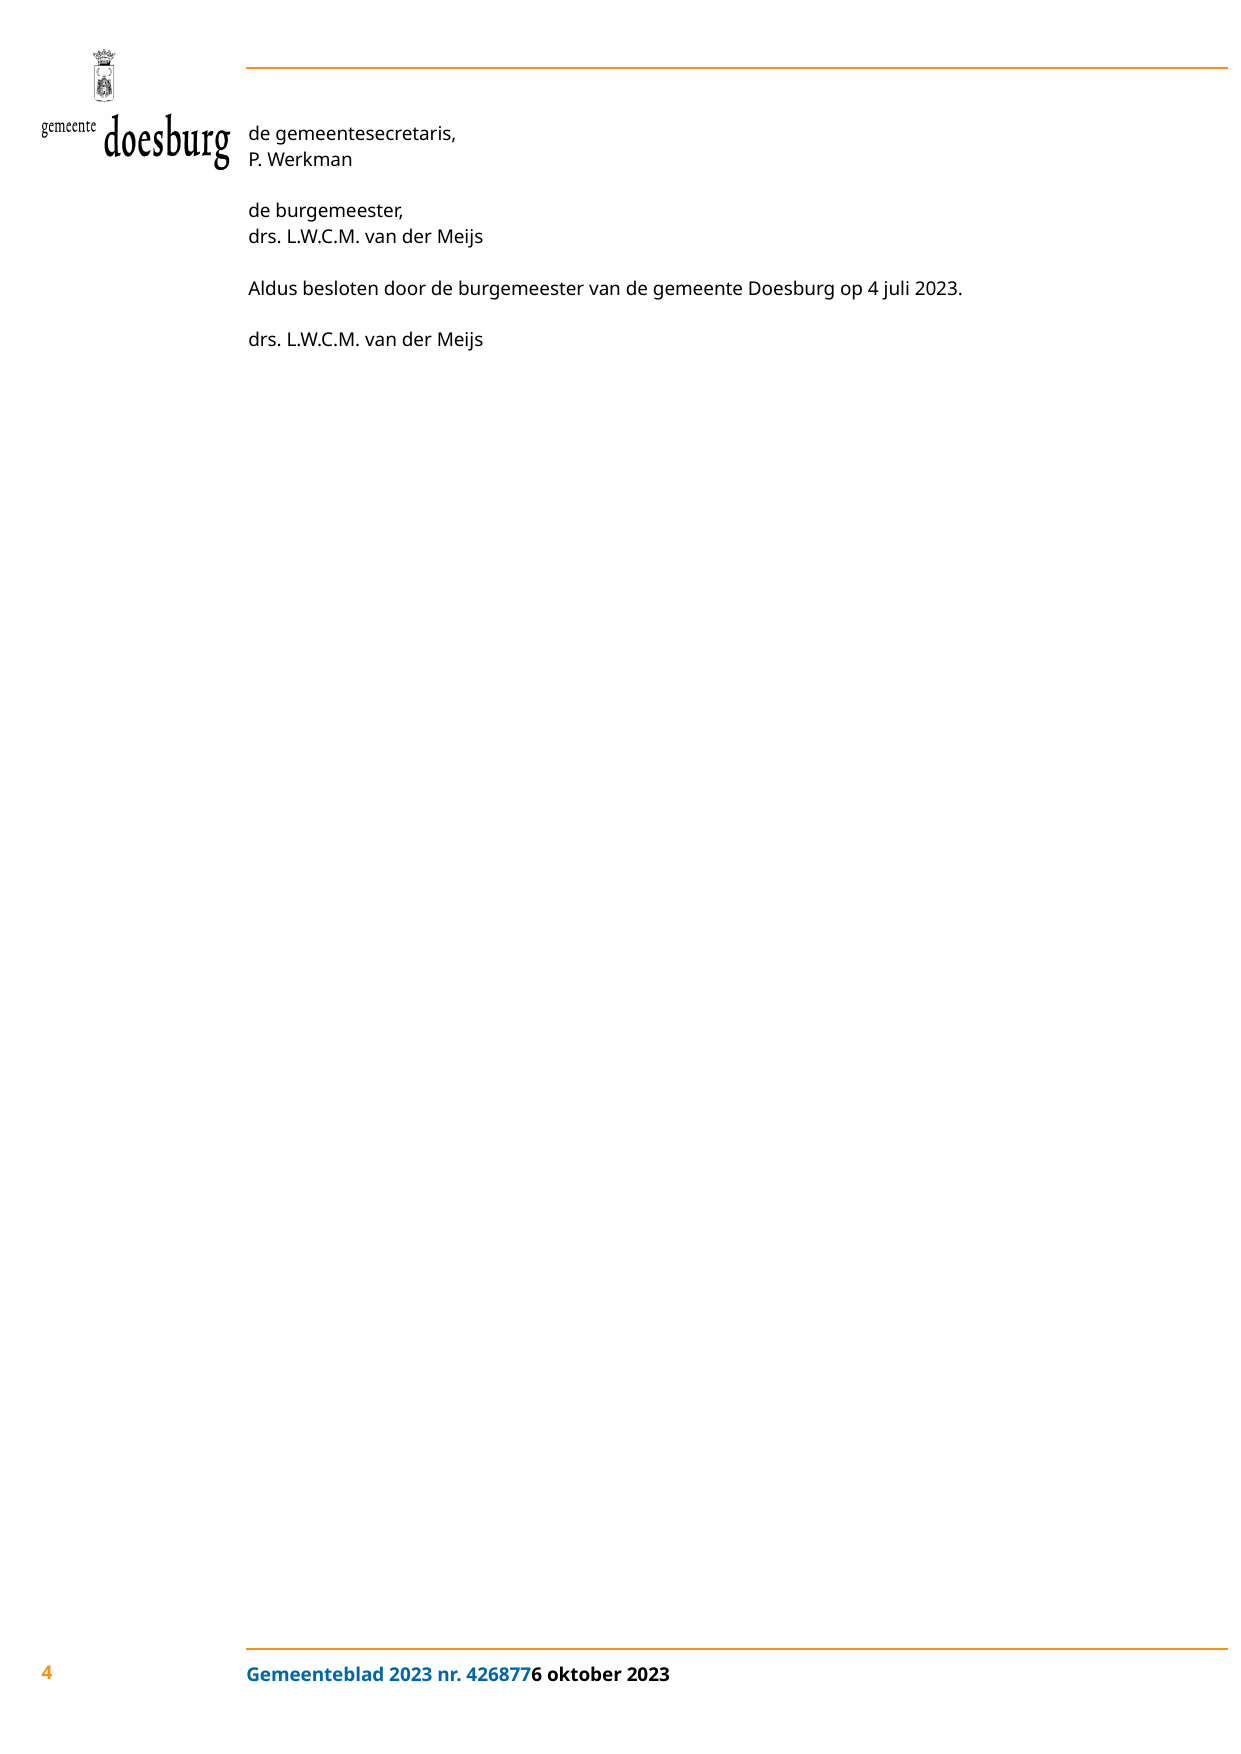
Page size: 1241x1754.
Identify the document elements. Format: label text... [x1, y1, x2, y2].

text de gemeentesecretaris, [248, 121, 1152, 146]
text de burgemeester, [248, 198, 1152, 223]
text Aldus besloten door de burgemeester van de gemeente Doesburg op 4 juli 2023. [248, 275, 1152, 301]
text P. Werkman [248, 146, 1152, 172]
picture [41, 47, 231, 172]
text drs. L.W.C.M. van der Meijs [248, 223, 1152, 249]
text drs. L.W.C.M. van der Meijs [248, 326, 1152, 352]
